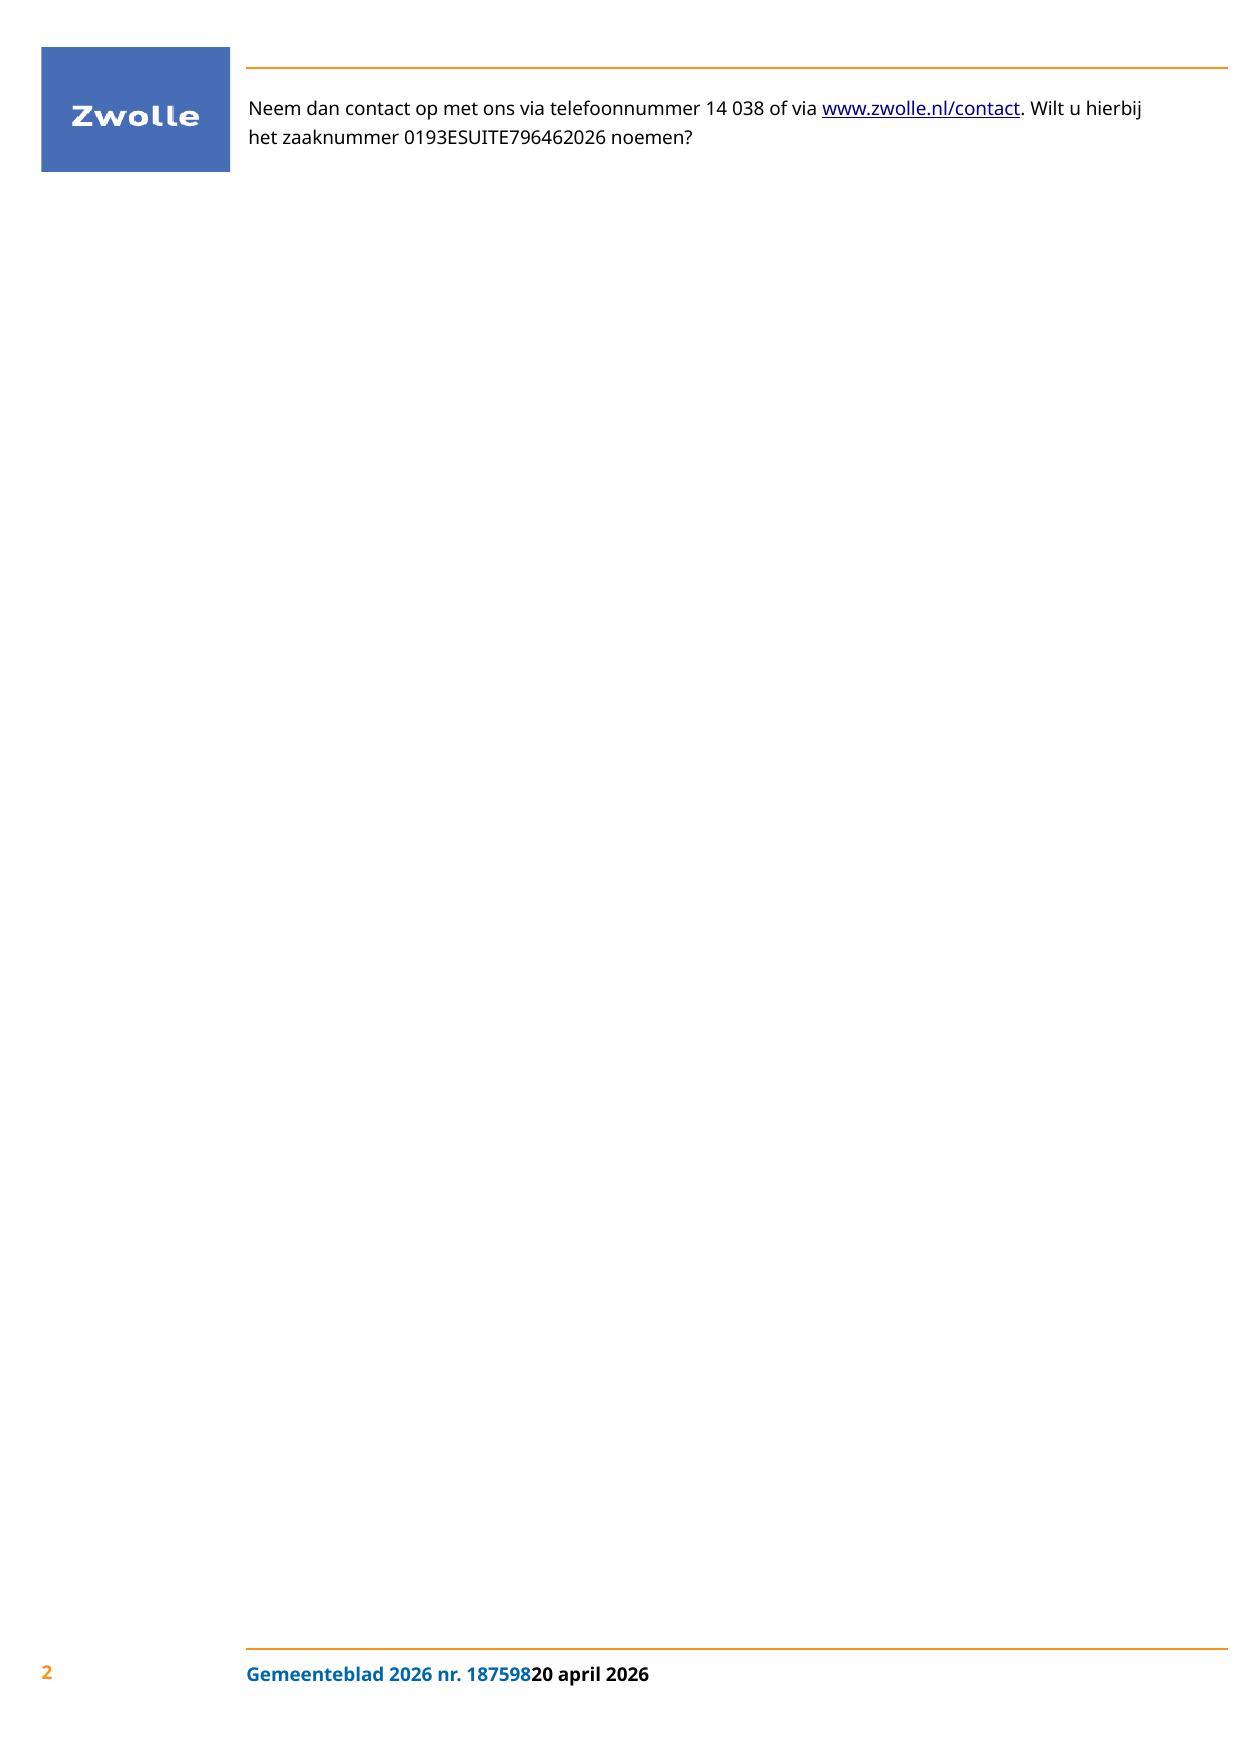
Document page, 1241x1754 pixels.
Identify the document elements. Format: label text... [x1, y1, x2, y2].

picture [41, 47, 231, 172]
text Neem dan contact op met ons via telefoonnummer 14 038 of via www.zwolle.nl/contact. Wilt u hierbij het zaaknummer 0193ESUITE796462026 noemen? [248, 95, 1152, 150]
